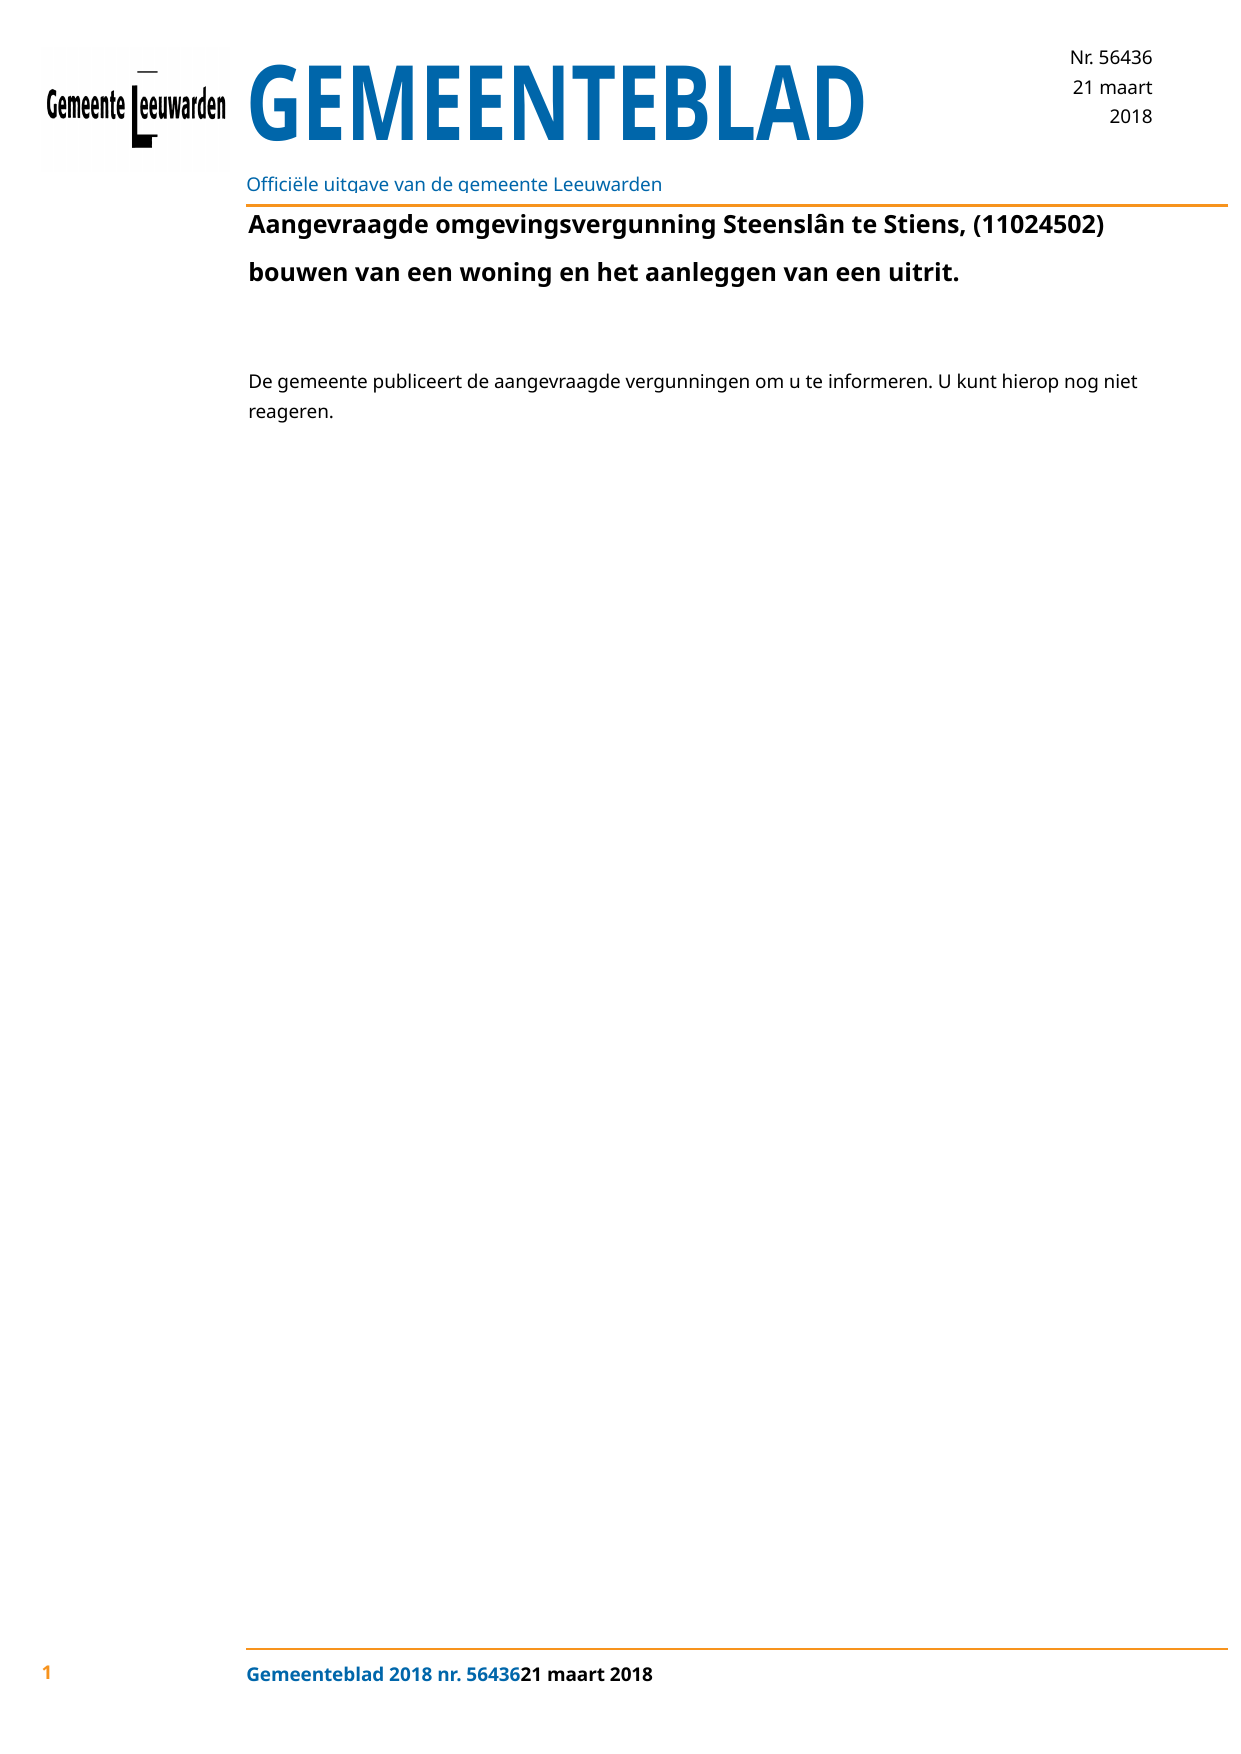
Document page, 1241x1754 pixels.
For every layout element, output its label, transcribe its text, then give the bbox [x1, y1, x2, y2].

text Aangevraagde omgevingsvergunning Steenslân te Stiens, (11024502) bouwen van een woning en het aanleggen van een uitrit. [248, 207, 1152, 288]
picture [41, 47, 231, 172]
text De gemeente publiceert de aangevraagde vergunningen om u te informeren. U kunt hierop nog niet reageren. [248, 368, 1152, 424]
